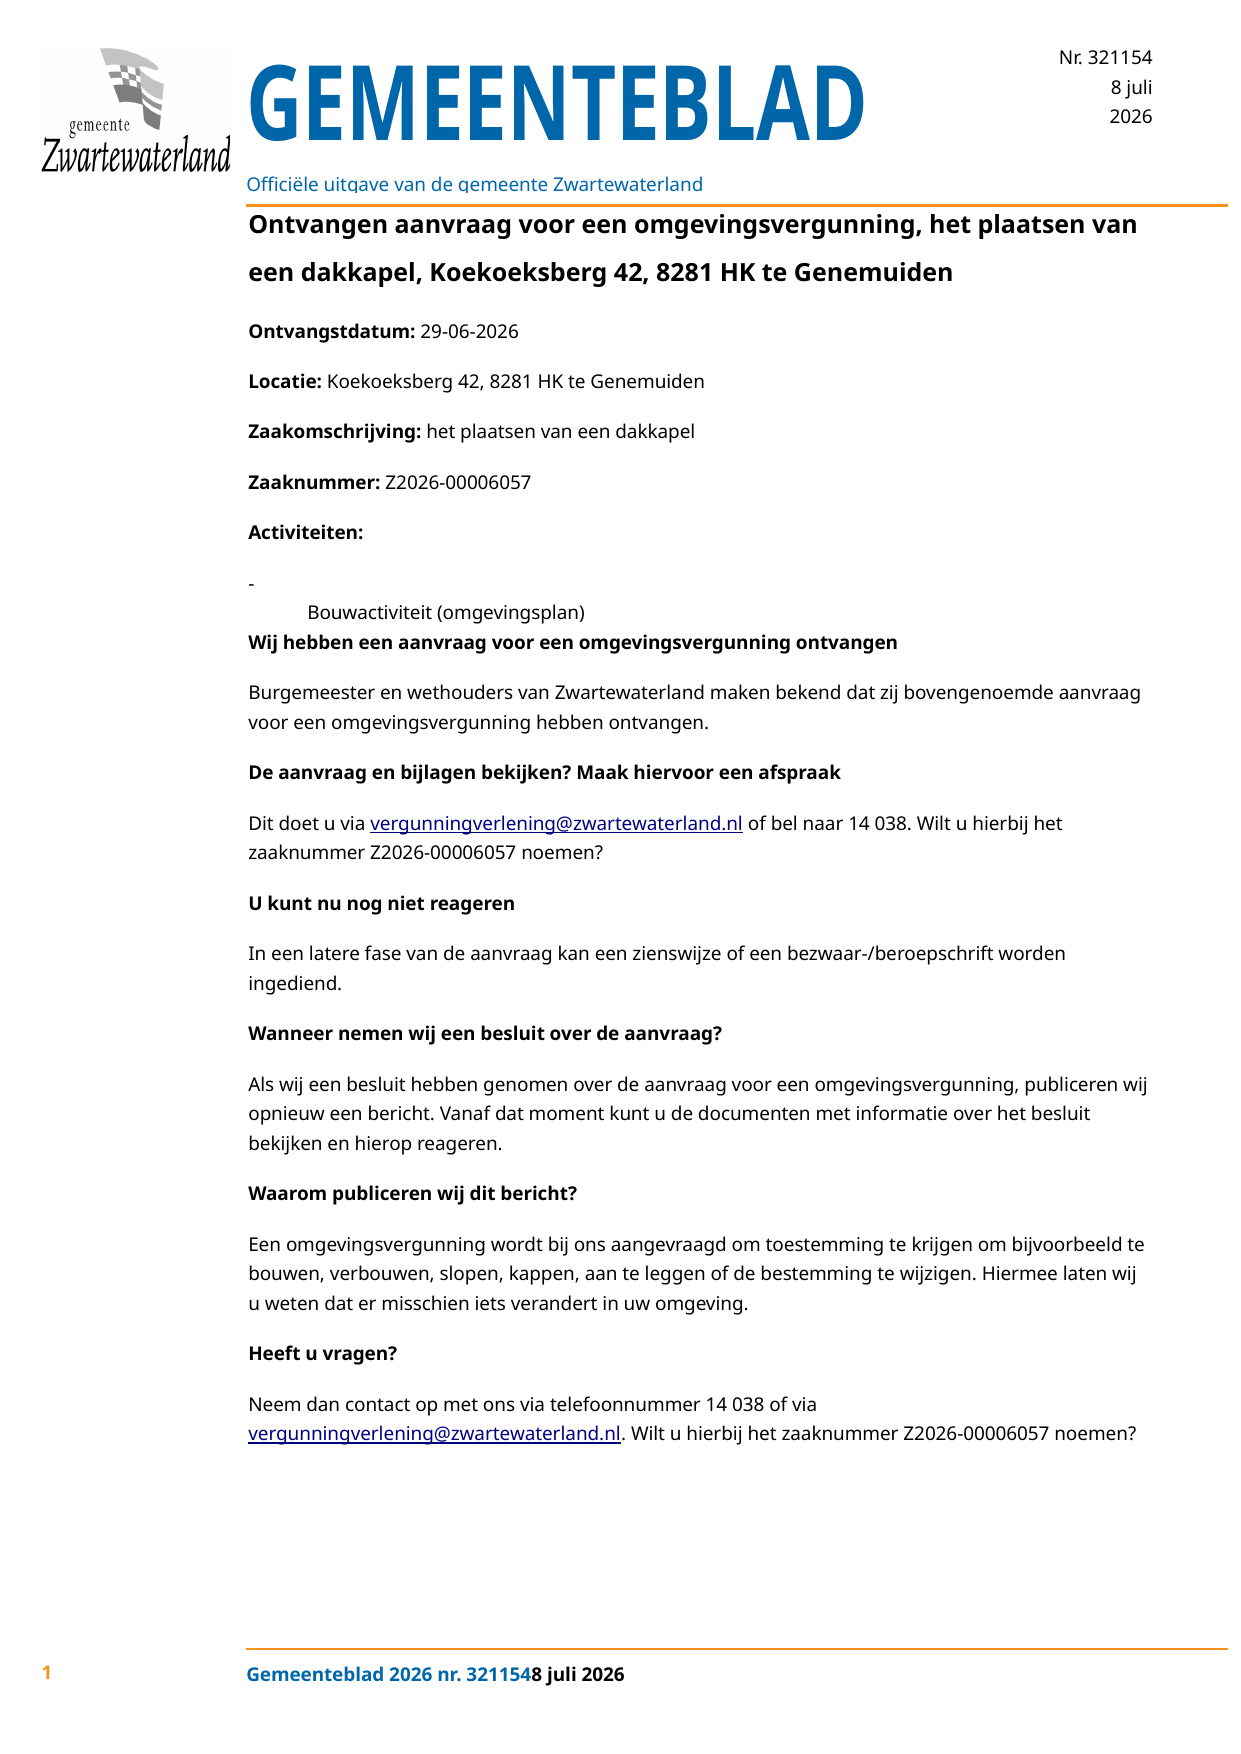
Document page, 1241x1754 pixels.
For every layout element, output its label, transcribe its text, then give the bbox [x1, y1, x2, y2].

text Zaaknummer: Z2026-00006057 [248, 469, 1152, 495]
text U kunt nu nog niet reageren [248, 890, 1152, 916]
list Bouwactiviteit (omgevingsplan) [248, 599, 1152, 625]
text Wanneer nemen wij een besluit over de aanvraag? [248, 1020, 1152, 1046]
text Ontvangstdatum: 29-06-2026 [248, 318, 1152, 344]
text In een latere fase van de aanvraag kan een zienswijze of een bezwaar-/beroepschrift worden ingediend. [248, 940, 1152, 996]
text Dit doet u via vergunningverlening@zwartewaterland.nl of bel naar 14 038. Wilt u hierbij het zaaknummer Z2026-00006057 noemen? [248, 810, 1152, 865]
text Een omgevingsvergunning wordt bij ons aangevraagd om toestemming te krijgen om bijvoorbeeld te bouwen, verbouwen, slopen, kappen, aan te leggen of de bestemming te wijzigen. Hiermee laten wij u weten dat er misschien iets verandert in uw omgeving. [248, 1231, 1152, 1316]
text Neem dan contact op met ons via telefoonnummer 14 038 of via vergunningverlening@zwartewaterland.nl. Wilt u hierbij het zaaknummer Z2026-00006057 noemen? [248, 1391, 1152, 1446]
text Locatie: Koekoeksberg 42, 8281 HK te Genemuiden [248, 368, 1152, 394]
text Waarom publiceren wij dit bericht? [248, 1180, 1152, 1206]
text De aanvraag en bijlagen bekijken? Maak hiervoor een afspraak [248, 759, 1152, 785]
text Wij hebben een aanvraag voor een omgevingsvergunning ontvangen [248, 629, 1152, 655]
text Zaakomschrijving: het plaatsen van een dakkapel [248, 419, 1152, 444]
text Als wij een besluit hebben genomen over de aanvraag voor een omgevingsvergunning, publiceren wij opnieuw een bericht. Vanaf dat moment kunt u de documenten met informatie over het besluit bekijken en hierop reageren. [248, 1071, 1152, 1156]
text Burgemeester en wethouders van Zwartewaterland maken bekend dat zij bovengenoemde aanvraag voor een omgevingsvergunning hebben ontvangen. [248, 679, 1152, 735]
text Activiteiten: [248, 519, 1152, 545]
text Heeft u vragen? [248, 1340, 1152, 1366]
text Ontvangen aanvraag voor een omgevingsvergunning, het plaatsen van een dakkapel, Koekoeksberg 42, 8281 HK te Genemuiden [248, 207, 1152, 288]
picture [41, 47, 231, 172]
